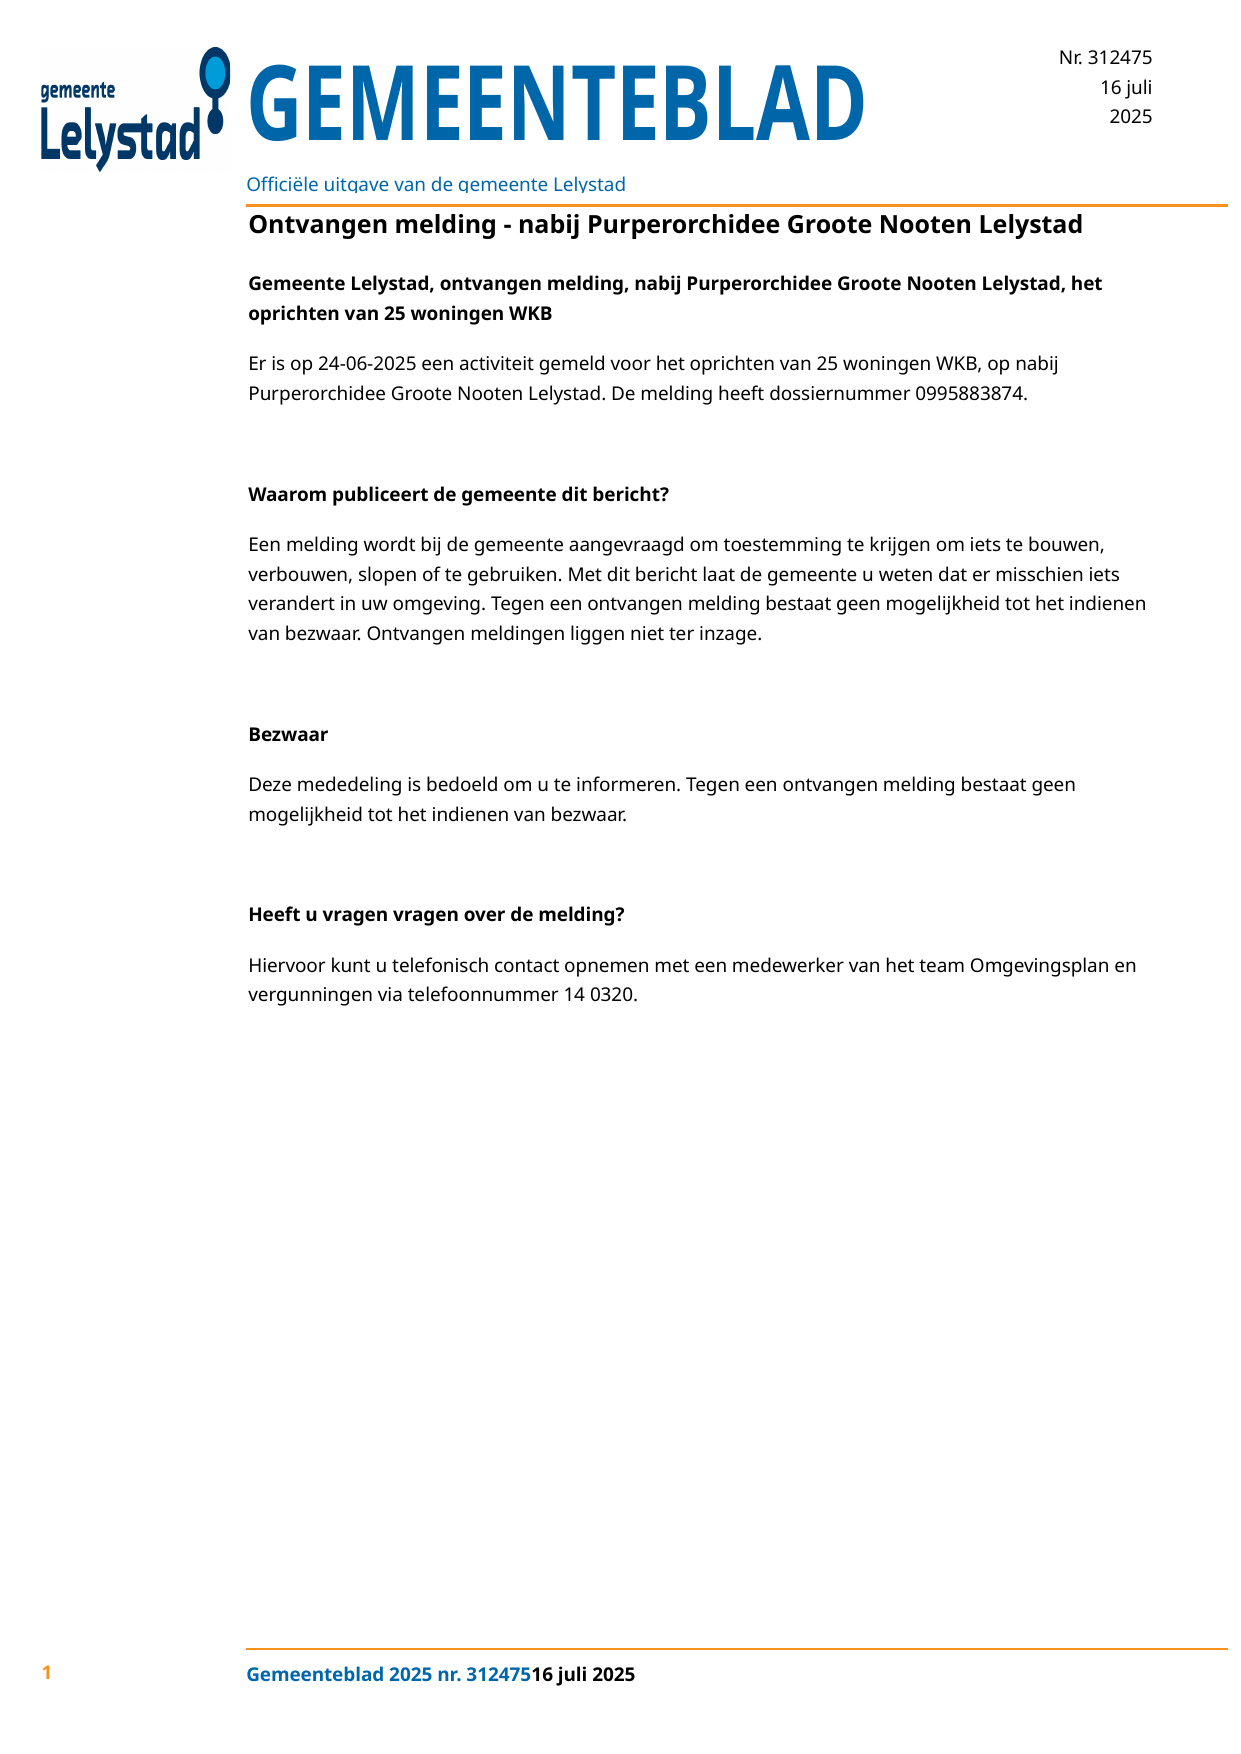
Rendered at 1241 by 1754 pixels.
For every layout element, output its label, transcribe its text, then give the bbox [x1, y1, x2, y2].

text Heeft u vragen vragen over de melding? [248, 902, 1152, 927]
text Deze mededeling is bedoeld om u te informeren. Tegen een ontvangen melding bestaat geen mogelijkheid tot het indienen van bezwaar. [248, 771, 1152, 826]
text Bezwaar [248, 721, 1152, 746]
text Hiervoor kunt u telefonisch contact opnemen met een medewerker van het team Omgevingsplan en vergunningen via telefoonnummer 14 0320. [248, 952, 1152, 1007]
text Een melding wordt bij de gemeente aangevraagd om toestemming te krijgen om iets te bouwen, verbouwen, slopen of te gebruiken. Met dit bericht laat de gemeente u weten dat er misschien iets verandert in uw omgeving. Tegen een ontvangen melding bestaat geen mogelijkheid tot het indienen van bezwaar. Ontvangen meldingen liggen niet ter inzage. [248, 531, 1152, 646]
text Waarom publiceert de gemeente dit bericht? [248, 481, 1152, 506]
text Ontvangen melding - nabij Purperorchidee Groote Nooten Lelystad [248, 207, 1152, 241]
text Er is op 24-06-2025 een activiteit gemeld voor het oprichten van 25 woningen WKB, op nabij Purperorchidee Groote Nooten Lelystad. De melding heeft dossiernummer 0995883874. [248, 350, 1152, 406]
picture [41, 47, 231, 172]
text Gemeente Lelystad, ontvangen melding, nabij Purperorchidee Groote Nooten Lelystad, het oprichten van 25 woningen WKB [248, 270, 1152, 326]
